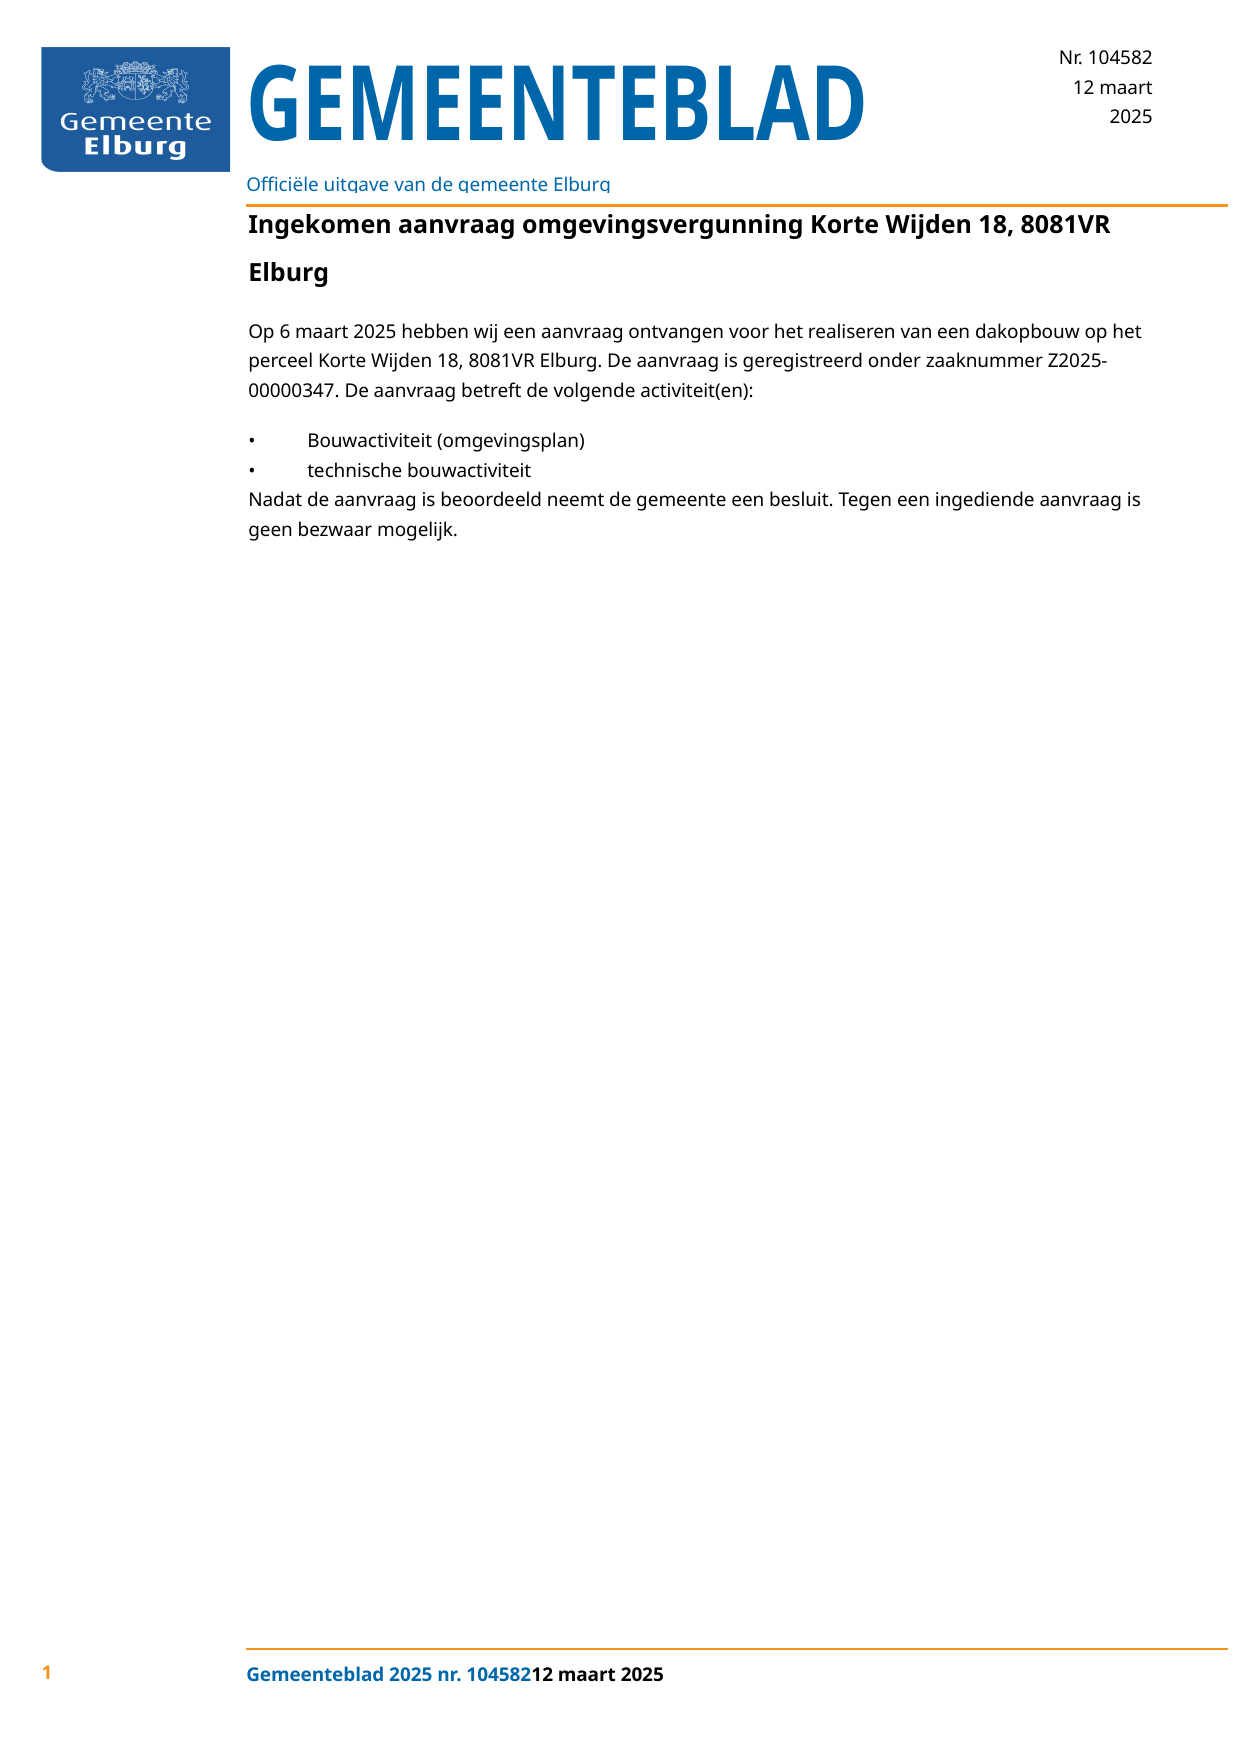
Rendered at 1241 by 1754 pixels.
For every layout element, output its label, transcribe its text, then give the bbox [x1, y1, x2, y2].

list technische bouwactiviteit [248, 457, 1152, 483]
picture [41, 47, 231, 172]
text Nadat de aanvraag is beoordeeld neemt de gemeente een besluit. Tegen een ingediende aanvraag is geen bezwaar mogelijk. [248, 487, 1152, 542]
text Ingekomen aanvraag omgevingsvergunning Korte Wijden 18, 8081VR Elburg [248, 207, 1152, 288]
text Op 6 maart 2025 hebben wij een aanvraag ontvangen voor het realiseren van een dakopbouw op het perceel Korte Wijden 18, 8081VR Elburg. De aanvraag is geregistreerd onder zaaknummer Z2025-00000347. De aanvraag betreft de volgende activiteit(en): [248, 318, 1152, 403]
list Bouwactiviteit (omgevingsplan) [248, 427, 1152, 453]
